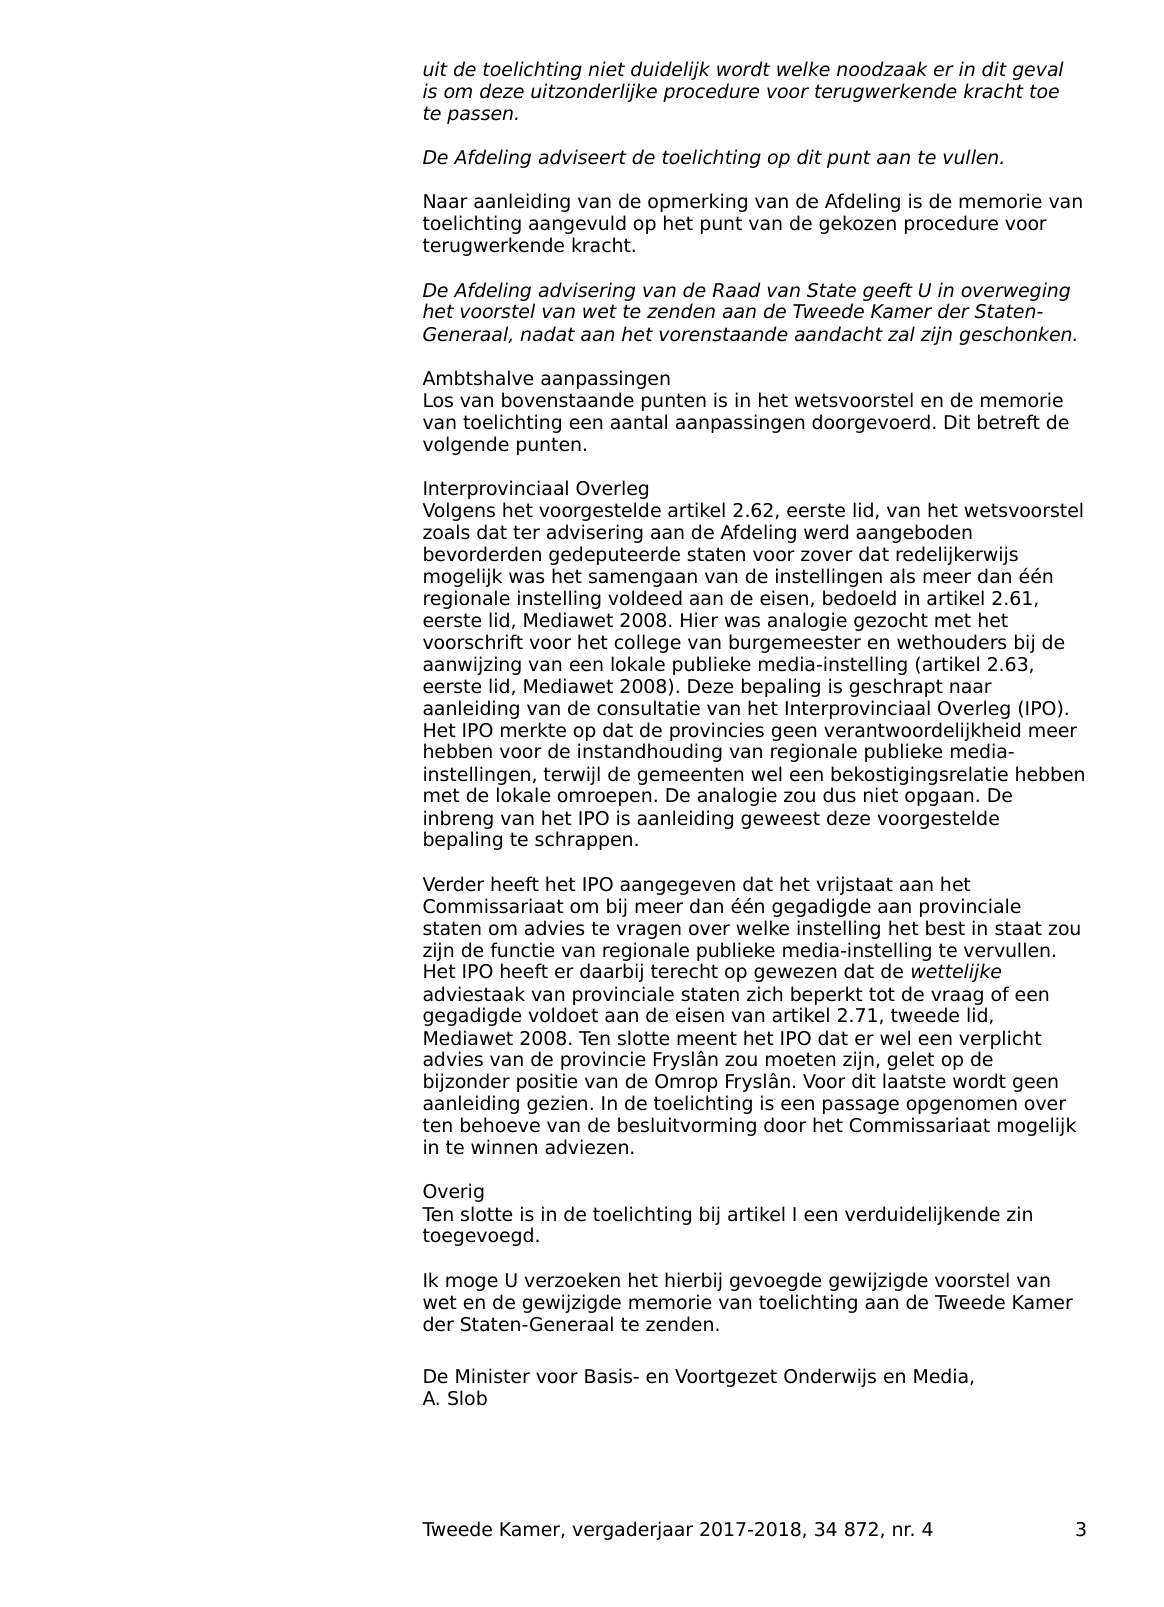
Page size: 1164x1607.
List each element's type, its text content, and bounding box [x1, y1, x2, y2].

text Overig [422, 1181, 1087, 1203]
text Verder heeft het IPO aangegeven dat het vrijstaat aan het Commissariaat om bij meer dan één gegadigde aan provinciale staten om advies te vragen over welke instelling het best in staat zou zijn de functie van regionale publieke media-instelling te vervullen. Het IPO heeft er daarbij terecht op gewezen dat de wettelijke adviestaak van provinciale staten zich beperkt tot de vraag of een gegadigde voldoet aan de eisen van artikel 2.71, tweede lid, Mediawet 2008. Ten slotte meent het IPO dat er wel een verplicht advies van de provincie Fryslân zou moeten zijn, gelet op de bijzonder positie van de Omrop Fryslân. Voor dit laatste wordt geen aanleiding gezien. In de toelichting is een passage opgenomen over ten behoeve van de besluitvorming door het Commissariaat mogelijk in te winnen adviezen. [422, 873, 1087, 1159]
text De Afdeling adviseert de toelichting op dit punt aan te vullen. [422, 147, 1087, 169]
text Volgens het voorgestelde artikel 2.62, eerste lid, van het wetsvoorstel zoals dat ter advisering aan de Afdeling werd aangeboden bevorderden gedeputeerde staten voor zover dat redelijkerwijs mogelijk was het samengaan van de instellingen als meer dan één regionale instelling voldeed aan de eisen, bedoeld in artikel 2.61, eerste lid, Mediawet 2008. Hier was analogie gezocht met het voorschrift voor het college van burgemeester en wethouders bij de aanwijzing van een lokale publieke media-instelling (artikel 2.63, eerste lid, Mediawet 2008). Deze bepaling is geschrapt naar aanleiding van de consultatie van het Interprovinciaal Overleg (IPO). Het IPO merkte op dat de provincies geen verantwoordelijkheid meer hebben voor de instandhouding van regionale publieke media-instellingen, terwijl de gemeenten wel een bekostigingsrelatie hebben met de lokale omroepen. De analogie zou dus niet opgaan. De inbreng van het IPO is aanleiding geweest deze voorgestelde bepaling te schrappen. [422, 500, 1087, 851]
text Naar aanleiding van de opmerking van de Afdeling is de memorie van toelichting aangevuld op het punt van de gekozen procedure voor terugwerkende kracht. [422, 191, 1087, 257]
text Interprovinciaal Overleg [422, 478, 1087, 500]
text De Afdeling advisering van de Raad van State geeft U in overweging het voorstel van wet te zenden aan de Tweede Kamer der Staten-Generaal, nadat aan het vorenstaande aandacht zal zijn geschonken. [422, 279, 1087, 345]
text De Minister voor Basis- en Voortgezet Onderwijs en Media, A. Slob [422, 1366, 1087, 1409]
text Los van bovenstaande punten is in het wetsvoorstel en de memorie van toelichting een aantal aanpassingen doorgevoerd. Dit betreft de volgende punten. [422, 389, 1087, 456]
text Ik moge U verzoeken het hierbij gevoegde gewijzigde voorstel van wet en de gewijzigde memorie van toelichting aan de Tweede Kamer der Staten-Generaal te zenden. [422, 1269, 1087, 1336]
text Ten slotte is in de toelichting bij artikel I een verduidelijkende zin toegevoegd. [422, 1203, 1087, 1247]
text uit de toelichting niet duidelijk wordt welke noodzaak er in dit geval is om deze uitzonderlijke procedure voor terugwerkende kracht toe te passen. [422, 59, 1087, 125]
text Ambtshalve aanpassingen [422, 368, 1087, 389]
